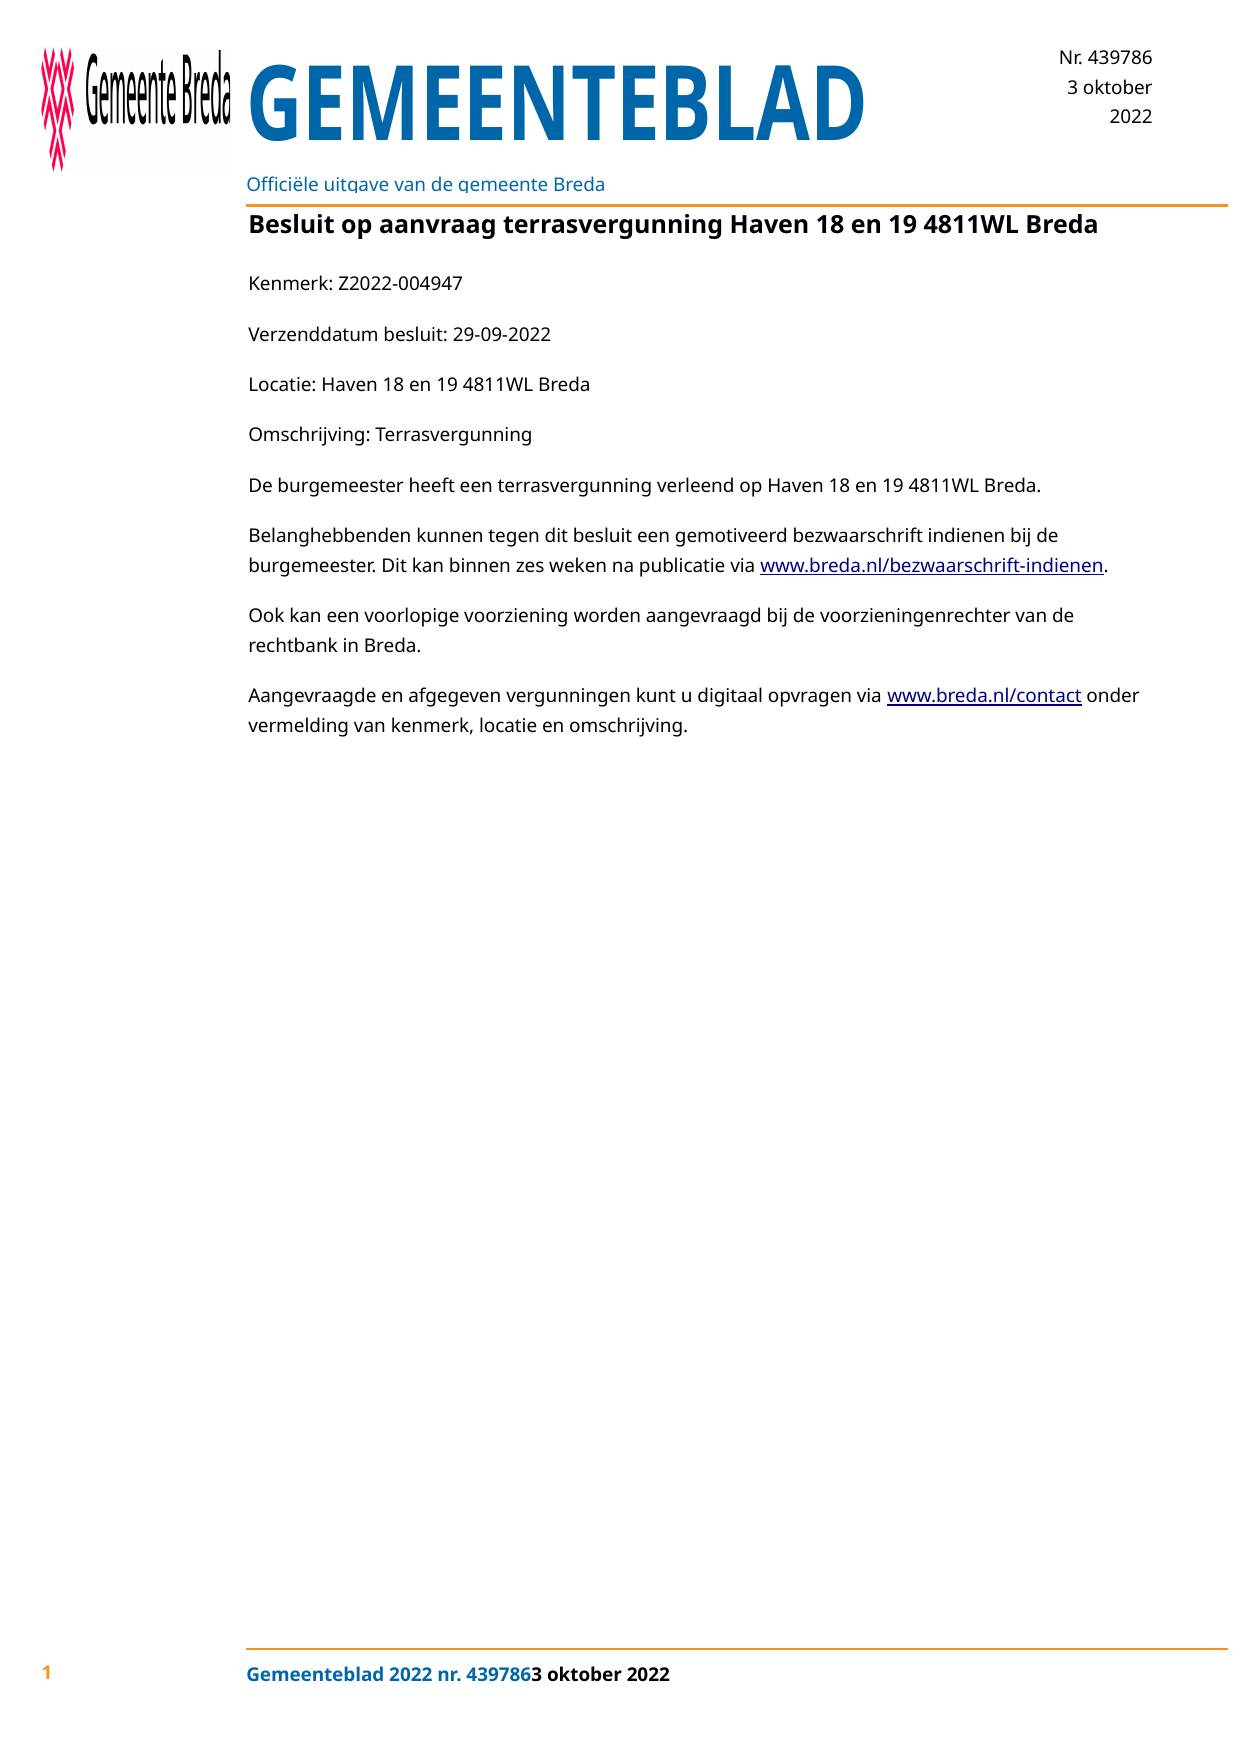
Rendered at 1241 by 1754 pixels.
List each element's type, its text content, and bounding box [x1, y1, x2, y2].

picture [41, 47, 231, 172]
text Kenmerk: Z2022-004947 [248, 270, 1152, 296]
text Aangevraagde en afgegeven vergunningen kunt u digitaal opvragen via www.breda.nl/contact onder vermelding van kenmerk, locatie en omschrijving. [248, 682, 1152, 738]
text Locatie: Haven 18 en 19 4811WL Breda [248, 371, 1152, 397]
text Ook kan een voorlopige voorziening worden aangevraagd bij de voorzieningenrechter van de rechtbank in Breda. [248, 602, 1152, 658]
text De burgemeester heeft een terrasvergunning verleend op Haven 18 en 19 4811WL Breda. [248, 472, 1152, 498]
text Belanghebbenden kunnen tegen dit besluit een gemotiveerd bezwaarschrift indienen bij de burgemeester. Dit kan binnen zes weken na publicatie via www.breda.nl/bezwaarschrift-indienen. [248, 522, 1152, 578]
text Besluit op aanvraag terrasvergunning Haven 18 en 19 4811WL Breda [248, 207, 1152, 241]
text Verzenddatum besluit: 29-09-2022 [248, 321, 1152, 346]
text Omschrijving: Terrasvergunning [248, 422, 1152, 447]
